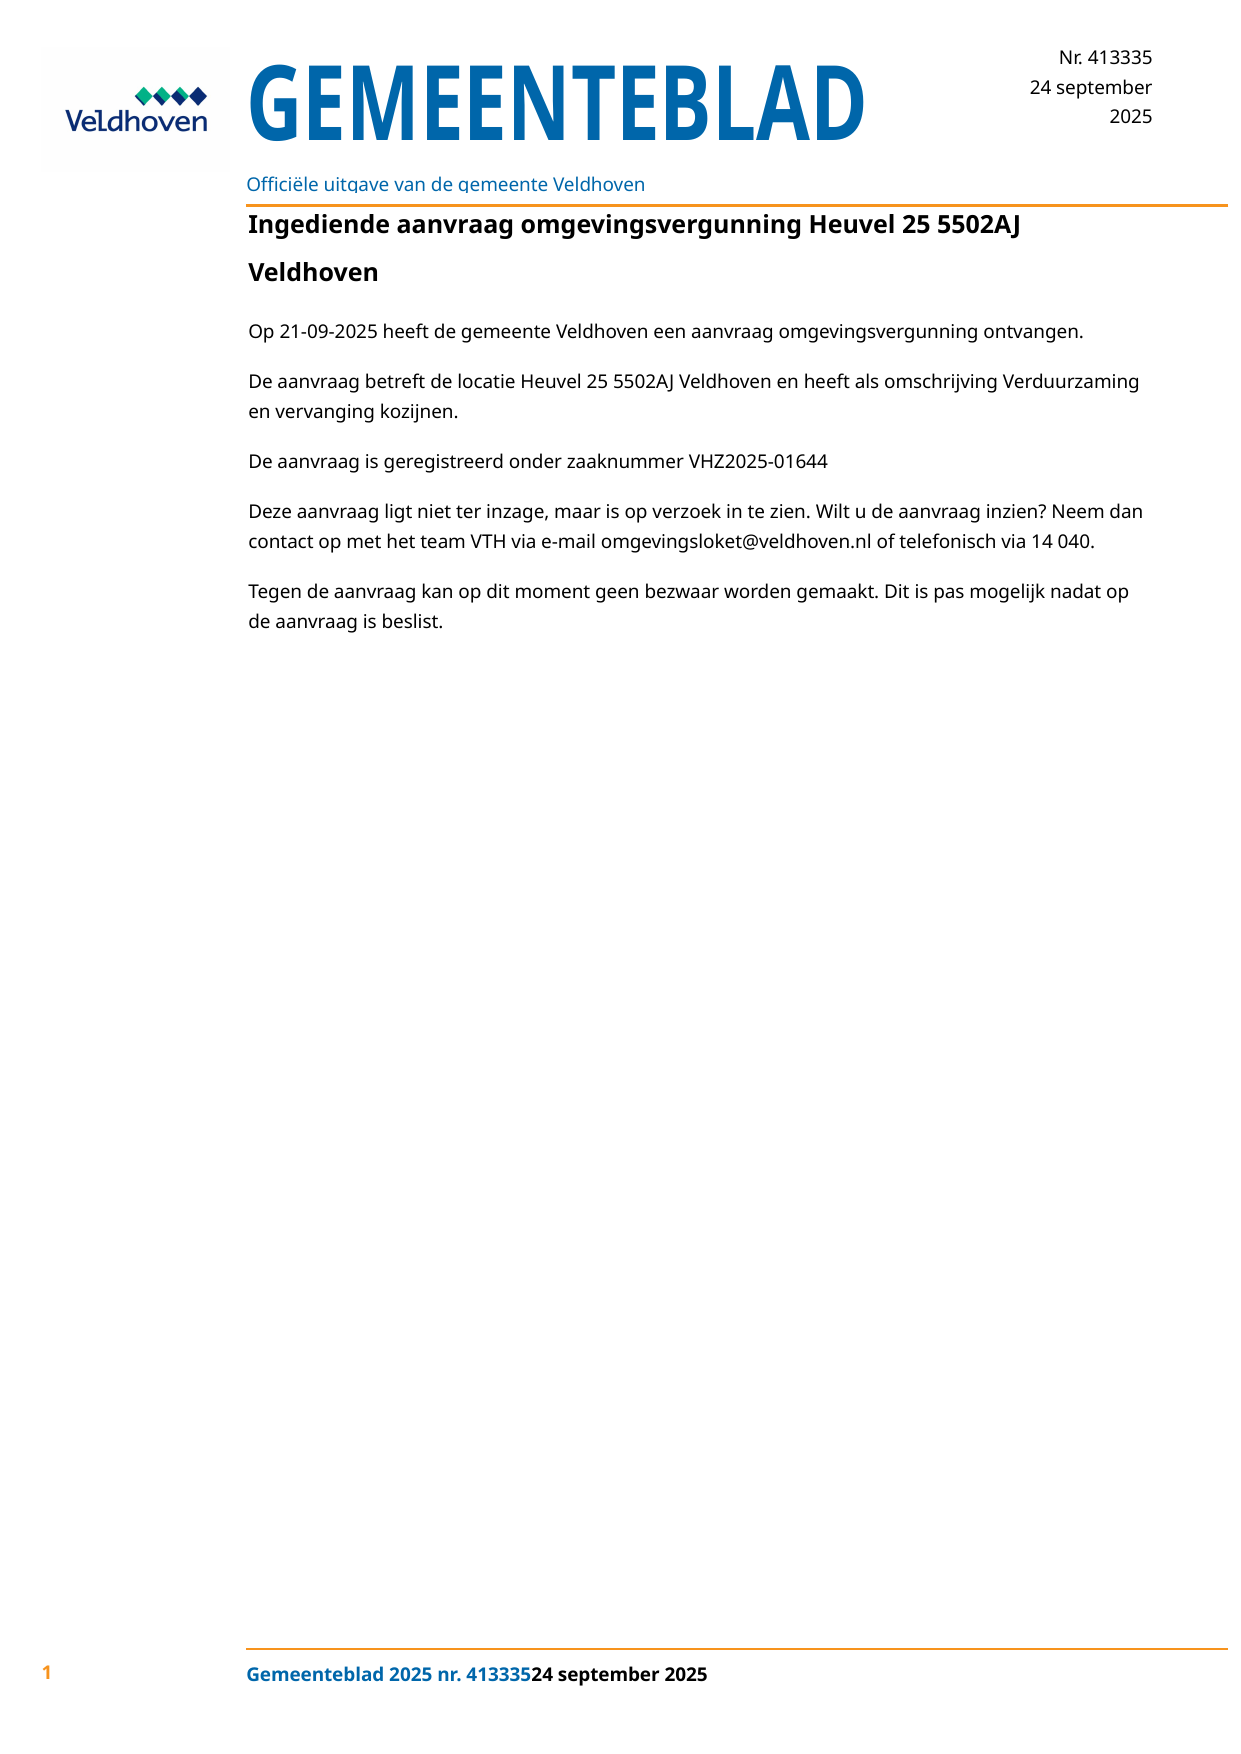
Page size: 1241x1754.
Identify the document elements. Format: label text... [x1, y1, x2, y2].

text Op 21-09-2025 heeft de gemeente Veldhoven een aanvraag omgevingsvergunning ontvangen. [248, 318, 1152, 344]
text De aanvraag is geregistreerd onder zaaknummer VHZ2025-01644 [248, 448, 1152, 474]
text Tegen de aanvraag kan op dit moment geen bezwaar worden gemaakt. Dit is pas mogelijk nadat op de aanvraag is beslist. [248, 579, 1152, 634]
text Ingediende aanvraag omgevingsvergunning Heuvel 25 5502AJ Veldhoven [248, 207, 1152, 288]
text De aanvraag betreft de locatie Heuvel 25 5502AJ Veldhoven en heeft als omschrijving Verduurzaming en vervanging kozijnen. [248, 368, 1152, 424]
picture [41, 47, 231, 172]
text Deze aanvraag ligt niet ter inzage, maar is op verzoek in te zien. Wilt u de aanvraag inzien? Neem dan contact op met het team VTH via e-mail omgevingsloket@veldhoven.nl of telefonisch via 14 040. [248, 499, 1152, 554]
